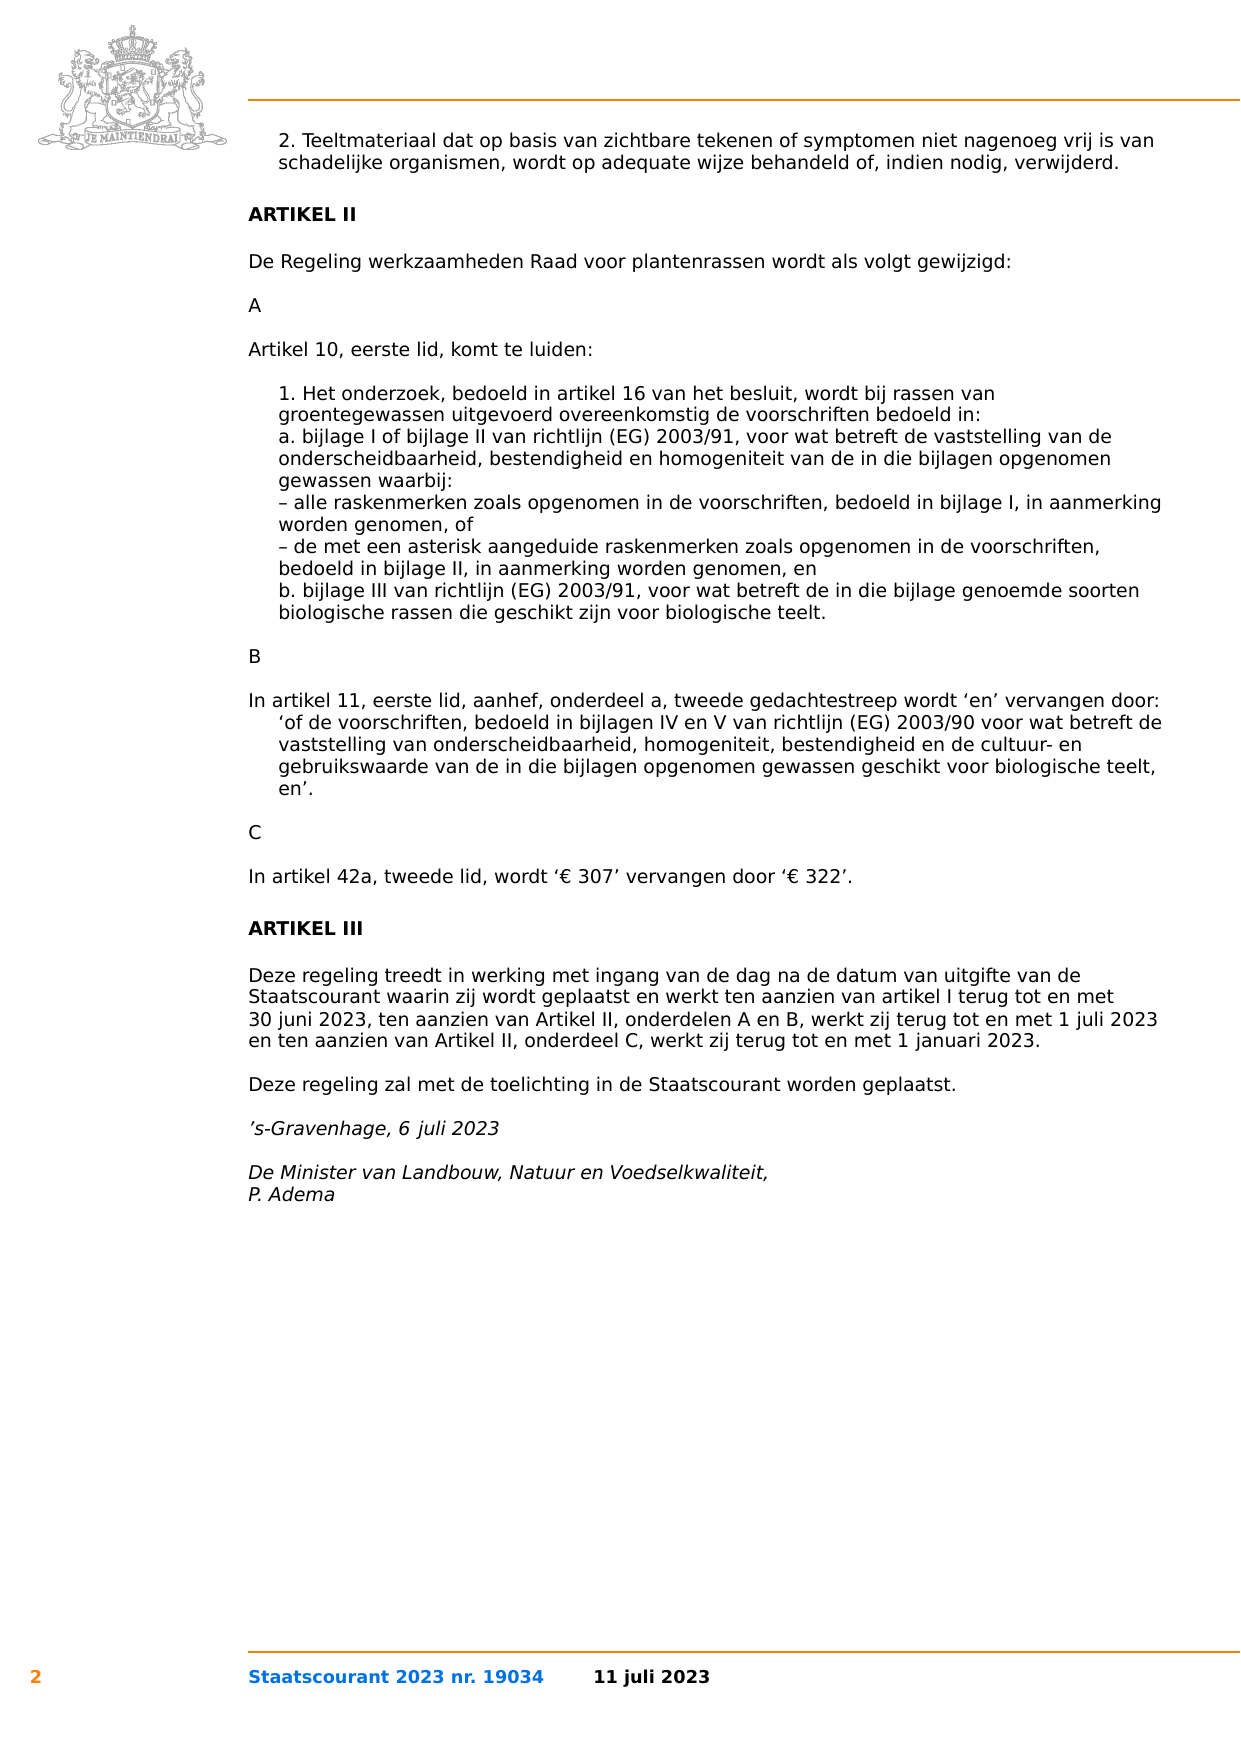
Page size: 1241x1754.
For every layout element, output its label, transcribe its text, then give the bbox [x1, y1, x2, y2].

text 2. Teeltmateriaal dat op basis van zichtbare tekenen of symptomen niet nagenoeg vrij is van schadelijke organismen, wordt op adequate wijze behandeld of, indien nodig, verwijderd. [278, 130, 1163, 174]
text Artikel 10, eerste lid, komt te luiden: [248, 338, 1163, 361]
subtitle ARTIKEL II [248, 204, 1163, 226]
text Deze regeling treedt in werking met ingang van de dag na de datum van uitgifte van de Staatscourant waarin zij wordt geplaatst en werkt ten aanzien van artikel I terug tot en met 30 juni 2023, ten aanzien van Artikel II, onderdelen A en B, werkt zij terug tot en met 1 juli 2023 en ten aanzien van Artikel II, onderdeel C, werkt zij terug tot en met 1 januari 2023. [248, 964, 1163, 1052]
text B [248, 646, 1163, 668]
subtitle ARTIKEL III [248, 917, 1163, 939]
text C [248, 822, 1163, 844]
text 1. Het onderzoek, bedoeld in artikel 16 van het besluit, wordt bij rassen van groentegewassen uitgevoerd overeenkomstig de voorschriften bedoeld in: [278, 382, 1163, 426]
text A [248, 295, 1163, 317]
text ‘of de voorschriften, bedoeld in bijlagen IV en V van richtlijn (EG) 2003/90 voor wat betreft de vaststelling van onderscheidbaarheid, homogeniteit, bestendigheid en de cultuur- en gebruikswaarde van de in die bijlagen opgenomen gewassen geschikt voor biologische teelt, en’. [278, 712, 1163, 800]
text ’s-Gravenhage, 6 juli 2023 [248, 1118, 1163, 1140]
text Deze regeling zal met de toelichting in de Staatscourant worden geplaatst. [248, 1074, 1163, 1096]
text De Minister van Landbouw, Natuur en Voedselkwaliteit, P. Adema [248, 1162, 1163, 1206]
text In artikel 11, eerste lid, aanhef, onderdeel a, tweede gedachtestreep wordt ‘en’ vervangen door: [248, 690, 1163, 712]
text In artikel 42a, tweede lid, wordt ‘€ 307’ vervangen door ‘€ 322’. [248, 866, 1163, 887]
picture [38, 25, 227, 150]
text a. bijlage I of bijlage II van richtlijn (EG) 2003/91, voor wat betreft de vaststelling van de onderscheidbaarheid, bestendigheid en homogeniteit van de in die bijlagen opgenomen gewassen waarbij: [278, 426, 1163, 492]
text b. bijlage III van richtlijn (EG) 2003/91, voor wat betreft de in die bijlage genoemde soorten biologische rassen die geschikt zijn voor biologische teelt. [278, 580, 1163, 624]
text De Regeling werkzaamheden Raad voor plantenrassen wordt als volgt gewijzigd: [248, 251, 1163, 273]
text – alle raskenmerken zoals opgenomen in de voorschriften, bedoeld in bijlage I, in aanmerking worden genomen, of [278, 492, 1163, 536]
text – de met een asterisk aangeduide raskenmerken zoals opgenomen in de voorschriften, bedoeld in bijlage II, in aanmerking worden genomen, en [278, 536, 1163, 580]
